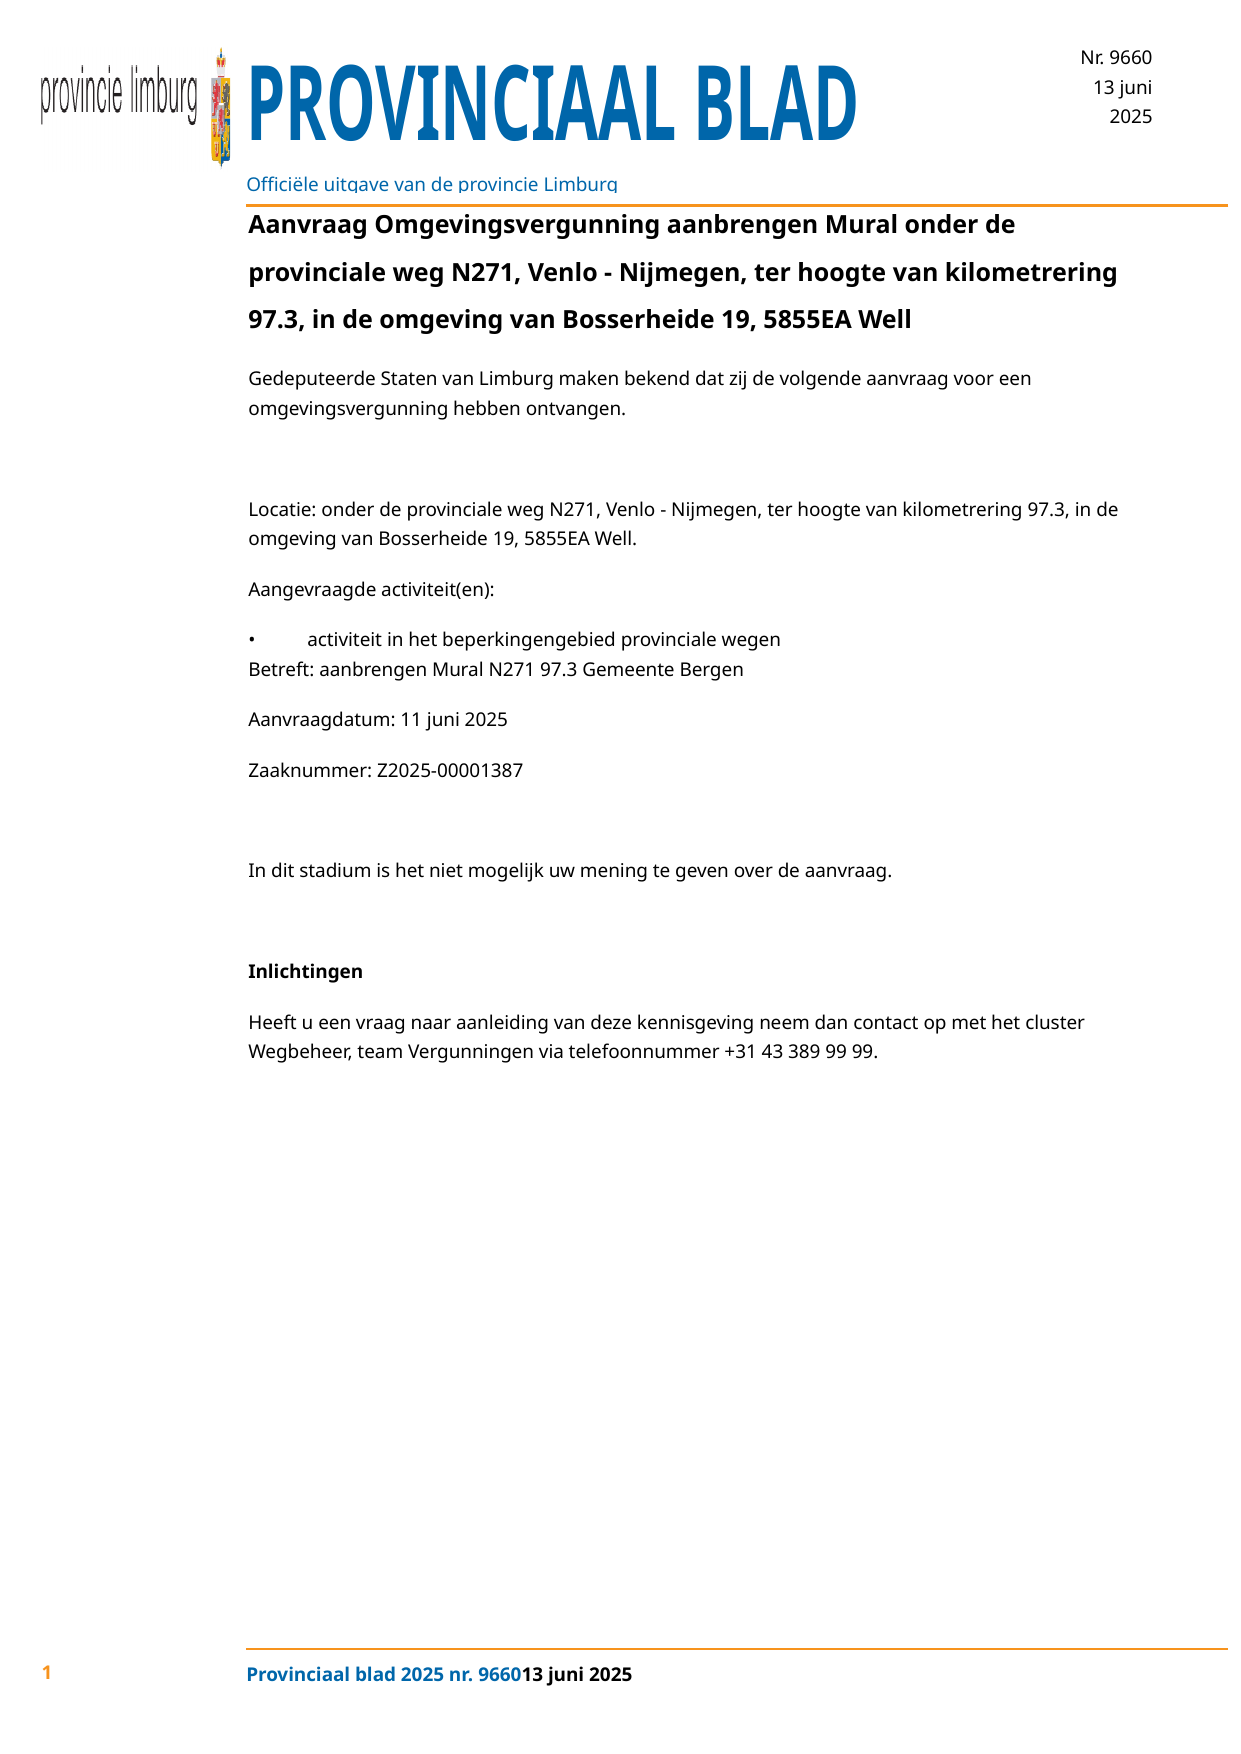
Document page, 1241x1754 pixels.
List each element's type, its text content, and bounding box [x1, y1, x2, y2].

text Locatie: onder de provinciale weg N271, Venlo - Nijmegen, ter hoogte van kilometrering 97.3, in de omgeving van Bosserheide 19, 5855EA Well. [248, 496, 1152, 551]
text Betreft: aanbrengen Mural N271 97.3 Gemeente Bergen [248, 656, 1152, 682]
picture [41, 47, 231, 172]
text Aanvraag Omgevingsvergunning aanbrengen Mural onder de provinciale weg N271, Venlo - Nijmegen, ter hoogte van kilometrering 97.3, in de omgeving van Bosserheide 19, 5855EA Well [248, 207, 1152, 336]
text Gedeputeerde Staten van Limburg maken bekend dat zij de volgende aanvraag voor een omgevingsvergunning hebben ontvangen. [248, 366, 1152, 421]
text Aanvraagdatum: 11 juni 2025 [248, 706, 1152, 732]
text Aangevraagde activiteit(en): [248, 576, 1152, 602]
list activiteit in het beperkingengebied provinciale wegen [248, 626, 1152, 652]
text Zaaknummer: Z2025-00001387 [248, 757, 1152, 782]
text Heeft u een vraag naar aanleiding van deze kennisgeving neem dan contact op met het cluster Wegbeheer, team Vergunningen via telefoonnummer +31 43 389 99 99. [248, 1009, 1152, 1064]
text In dit stadium is het niet mogelijk uw mening te geven over de aanvraag. [248, 858, 1152, 883]
text Inlichtingen [248, 958, 1152, 984]
